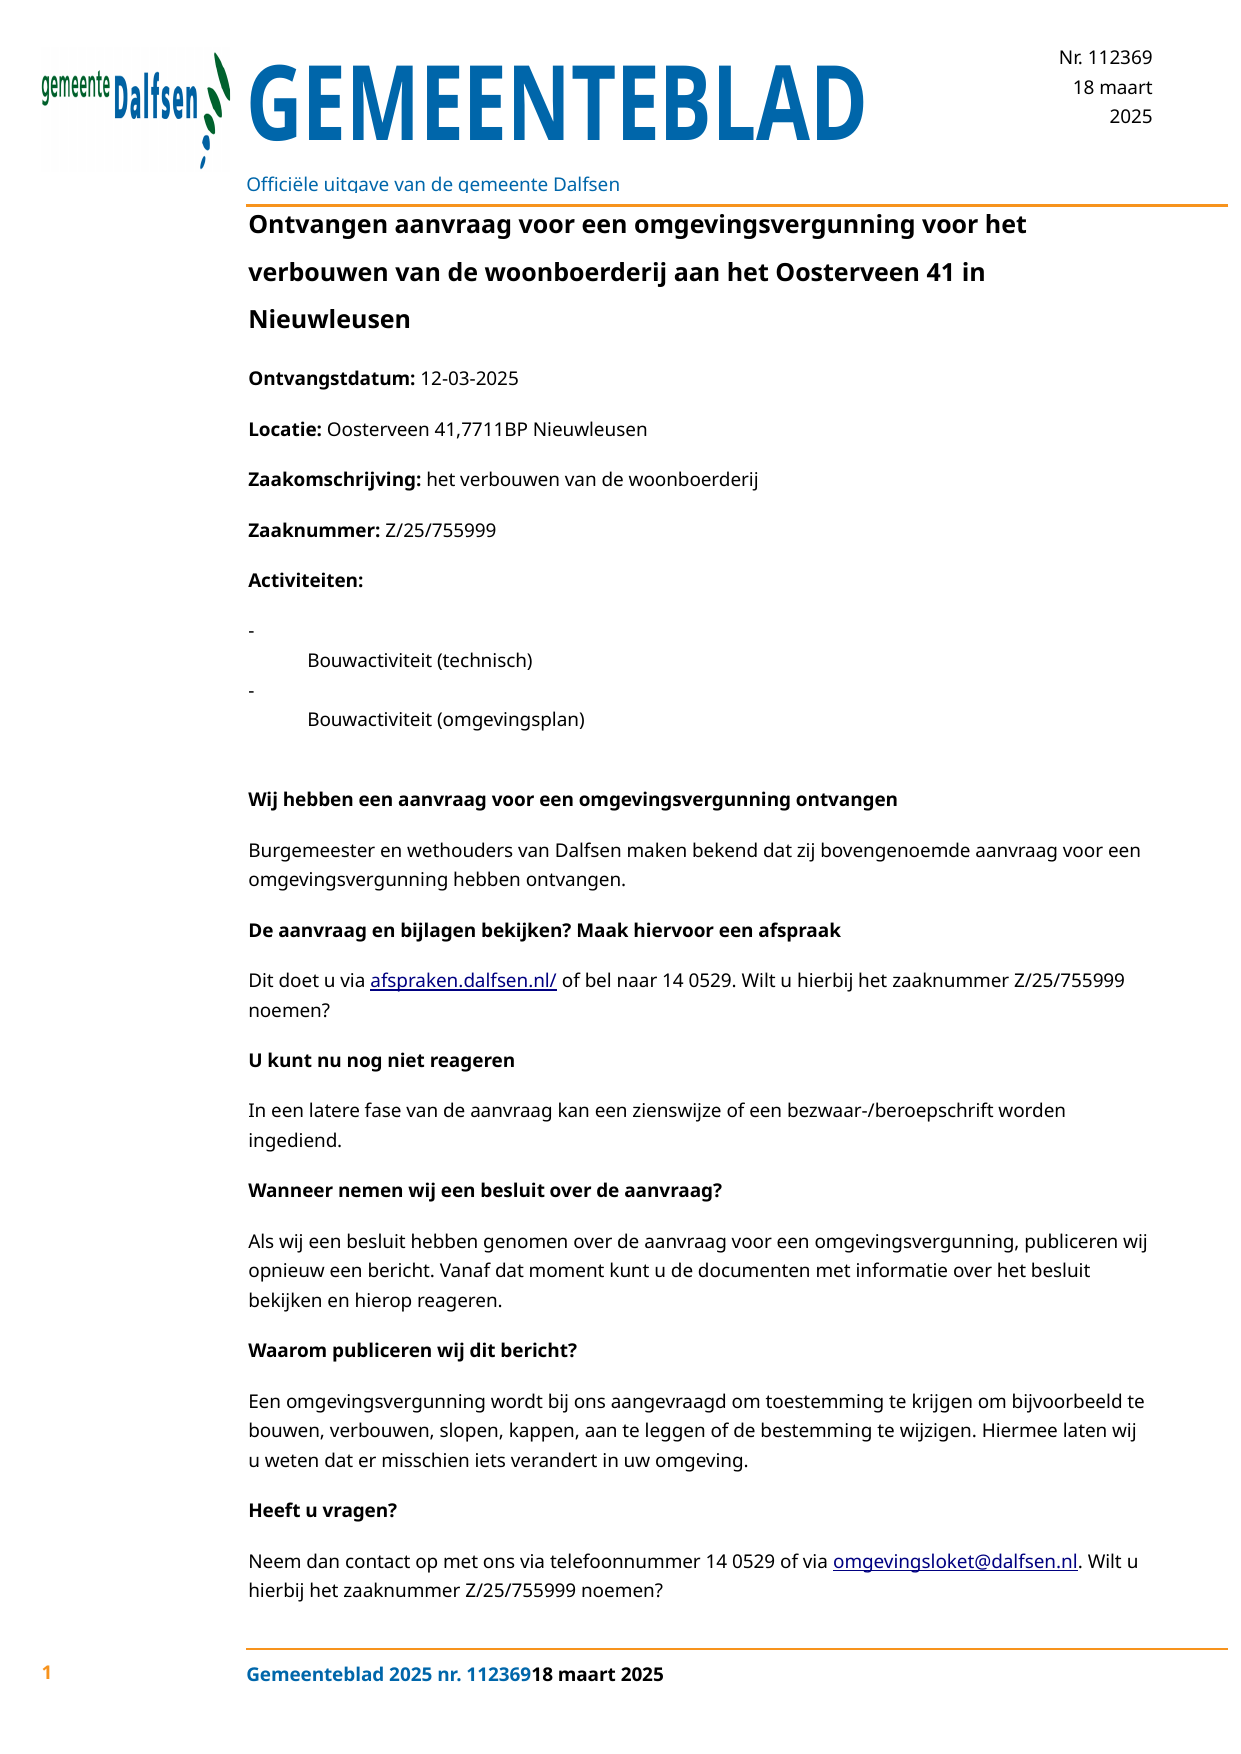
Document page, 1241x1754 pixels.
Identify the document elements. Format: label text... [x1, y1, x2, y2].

text Dit doet u via afspraken.dalfsen.nl/ of bel naar 14 0529. Wilt u hierbij het zaaknummer Z/25/755999 noemen? [248, 967, 1152, 1022]
text Neem dan contact op met ons via telefoonnummer 14 0529 of via omgevingsloket@dalfsen.nl. Wilt u hierbij het zaaknummer Z/25/755999 noemen? [248, 1548, 1152, 1603]
list Bouwactiviteit (technisch) [248, 647, 1152, 673]
text Activiteiten: [248, 567, 1152, 593]
text Burgemeester en wethouders van Dalfsen maken bekend dat zij bovengenoemde aanvraag voor een omgevingsvergunning hebben ontvangen. [248, 837, 1152, 892]
text Zaakomschrijving: het verbouwen van de woonboerderij [248, 466, 1152, 492]
text Zaaknummer: Z/25/755999 [248, 517, 1152, 542]
text U kunt nu nog niet reageren [248, 1047, 1152, 1073]
text Waarom publiceren wij dit bericht? [248, 1338, 1152, 1363]
text Als wij een besluit hebben genomen over de aanvraag voor een omgevingsvergunning, publiceren wij opnieuw een bericht. Vanaf dat moment kunt u de documenten met informatie over het besluit bekijken en hierop reageren. [248, 1228, 1152, 1313]
text Wanneer nemen wij een besluit over de aanvraag? [248, 1178, 1152, 1203]
picture [41, 47, 231, 172]
text Wij hebben een aanvraag voor een omgevingsvergunning ontvangen [248, 786, 1152, 812]
text Locatie: Oosterveen 41,7711BP Nieuwleusen [248, 416, 1152, 442]
text Ontvangen aanvraag voor een omgevingsvergunning voor het verbouwen van de woonboerderij aan het Oosterveen 41 in Nieuwleusen [248, 207, 1152, 336]
text Heeft u vragen? [248, 1498, 1152, 1523]
text Een omgevingsvergunning wordt bij ons aangevraagd om toestemming te krijgen om bijvoorbeeld te bouwen, verbouwen, slopen, kappen, aan te leggen of de bestemming te wijzigen. Hiermee laten wij u weten dat er misschien iets verandert in uw omgeving. [248, 1388, 1152, 1473]
text De aanvraag en bijlagen bekijken? Maak hiervoor een afspraak [248, 917, 1152, 942]
text In een latere fase van de aanvraag kan een zienswijze of een bezwaar-/beroepschrift worden ingediend. [248, 1098, 1152, 1153]
list Bouwactiviteit (omgevingsplan) [248, 706, 1152, 732]
text Ontvangstdatum: 12-03-2025 [248, 366, 1152, 391]
